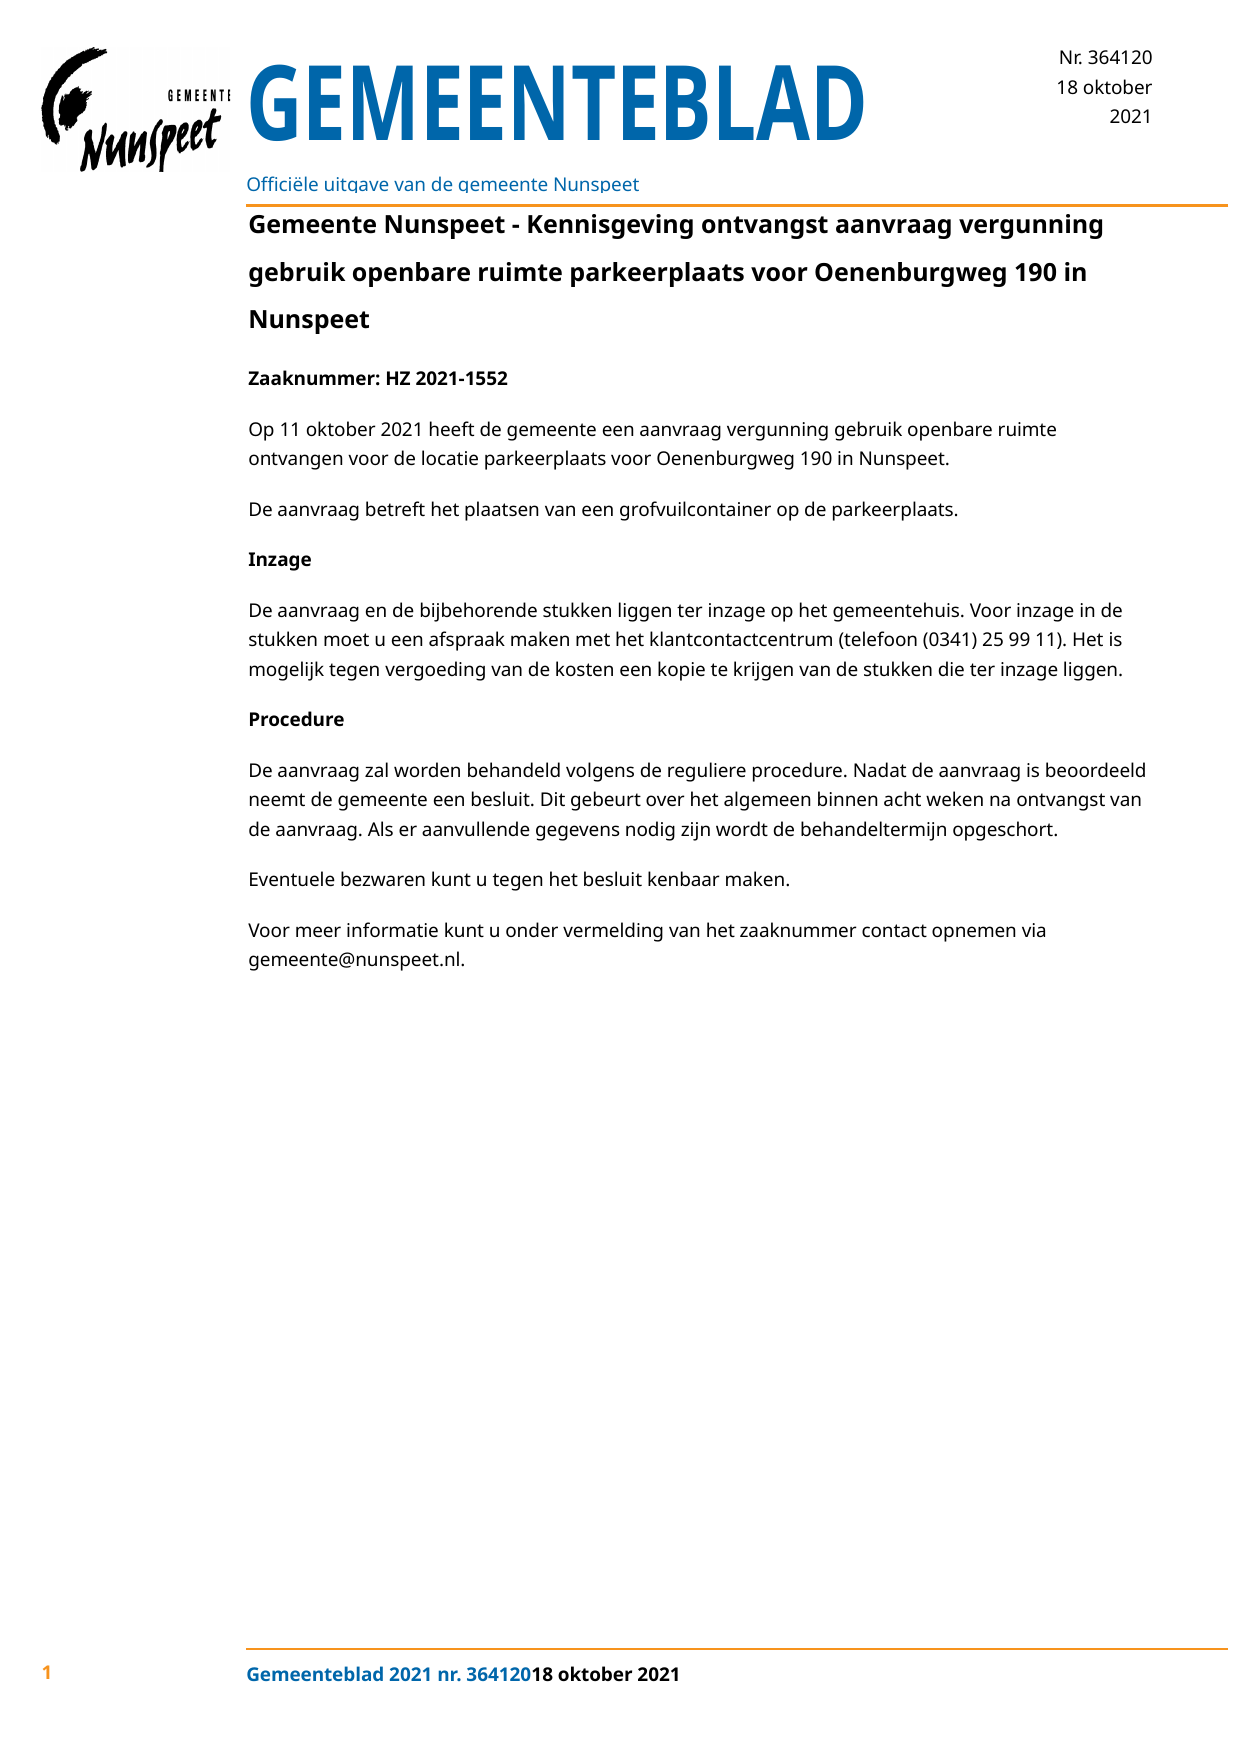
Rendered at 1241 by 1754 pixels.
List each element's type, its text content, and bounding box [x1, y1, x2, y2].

text Voor meer informatie kunt u onder vermelding van het zaaknummer contact opnemen via gemeente@nunspeet.nl. [248, 917, 1152, 972]
text De aanvraag betreft het plaatsen van een grofvuilcontainer op de parkeerplaats. [248, 496, 1152, 522]
text Inzage [248, 546, 1152, 572]
text Gemeente Nunspeet - Kennisgeving ontvangst aanvraag vergunning gebruik openbare ruimte parkeerplaats voor Oenenburgweg 190 in Nunspeet [248, 207, 1152, 336]
text De aanvraag en de bijbehorende stukken liggen ter inzage op het gemeentehuis. Voor inzage in de stukken moet u een afspraak maken met het klantcontactcentrum (telefoon (0341) 25 99 11). Het is mogelijk tegen vergoeding van de kosten een kopie te krijgen van de stukken die ter inzage liggen. [248, 597, 1152, 682]
text Procedure [248, 706, 1152, 732]
text Zaaknummer: HZ 2021-1552 [248, 366, 1152, 391]
text De aanvraag zal worden behandeld volgens de reguliere procedure. Nadat de aanvraag is beoordeeld neemt de gemeente een besluit. Dit gebeurt over het algemeen binnen acht weken na ontvangst van de aanvraag. Als er aanvullende gegevens nodig zijn wordt de behandeltermijn opgeschort. [248, 757, 1152, 842]
text Op 11 oktober 2021 heeft de gemeente een aanvraag vergunning gebruik openbare ruimte ontvangen voor de locatie parkeerplaats voor Oenenburgweg 190 in Nunspeet. [248, 416, 1152, 471]
picture [41, 47, 231, 172]
text Eventuele bezwaren kunt u tegen het besluit kenbaar maken. [248, 866, 1152, 892]
